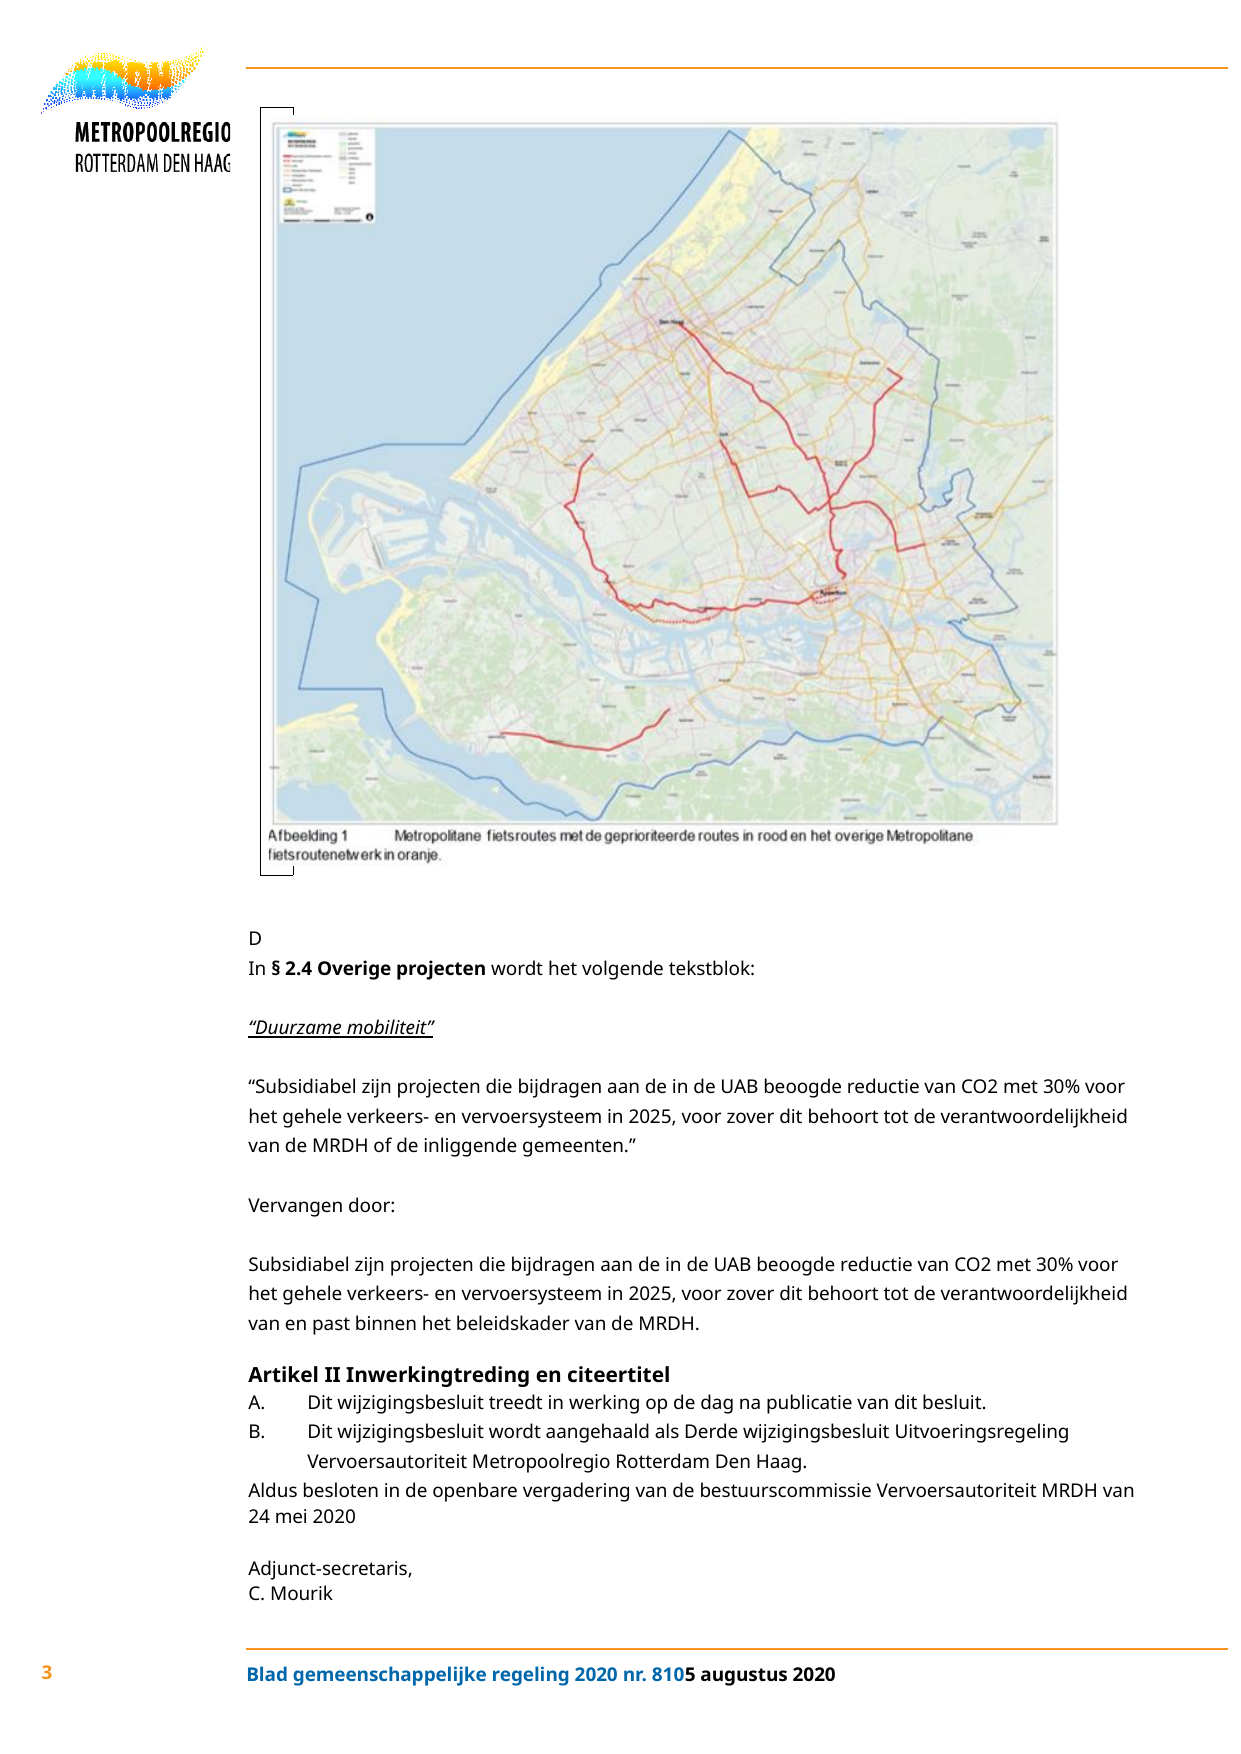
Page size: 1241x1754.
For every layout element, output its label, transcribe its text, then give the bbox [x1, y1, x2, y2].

text D [248, 926, 1152, 951]
text Vervangen door: [248, 1192, 1152, 1217]
picture [268, 115, 1064, 866]
text Adjunct-secretaris, [248, 1555, 1152, 1581]
text “Duurzame mobiliteit” [248, 1014, 1152, 1040]
text “Subsidiabel zijn projecten die bijdragen aan de in de UAB beoogde reductie van CO2 met 30% voor het gehele verkeers- en vervoersysteem in 2025, voor zover dit behoort tot de verantwoordelijkheid van de MRDH of de inliggende gemeenten.” [248, 1073, 1152, 1158]
text Aldus besloten in de openbare vergadering van de bestuurscommissie Vervoersautoriteit MRDH van 24 mei 2020 [248, 1478, 1152, 1529]
list Dit wijzigingsbesluit wordt aangehaald als Derde wijzigingsbesluit Uitvoeringsregeling Vervoersautoriteit Metropoolregio Rotterdam Den Haag. [248, 1418, 1152, 1474]
text In § 2.4 Overige projecten wordt het volgende tekstblok: [248, 955, 1152, 981]
picture [41, 47, 231, 172]
text Artikel II Inwerkingtreding en citeertitel [248, 1361, 1152, 1389]
list Dit wijzigingsbesluit treedt in werking op de dag na publicatie van dit besluit. [248, 1389, 1152, 1415]
text C. Mourik [248, 1581, 1152, 1606]
text Subsidiabel zijn projecten die bijdragen aan de in de UAB beoogde reductie van CO2 met 30% voor het gehele verkeers- en vervoersysteem in 2025, voor zover dit behoort tot de verantwoordelijkheid van en past binnen het beleidskader van de MRDH. [248, 1251, 1152, 1336]
